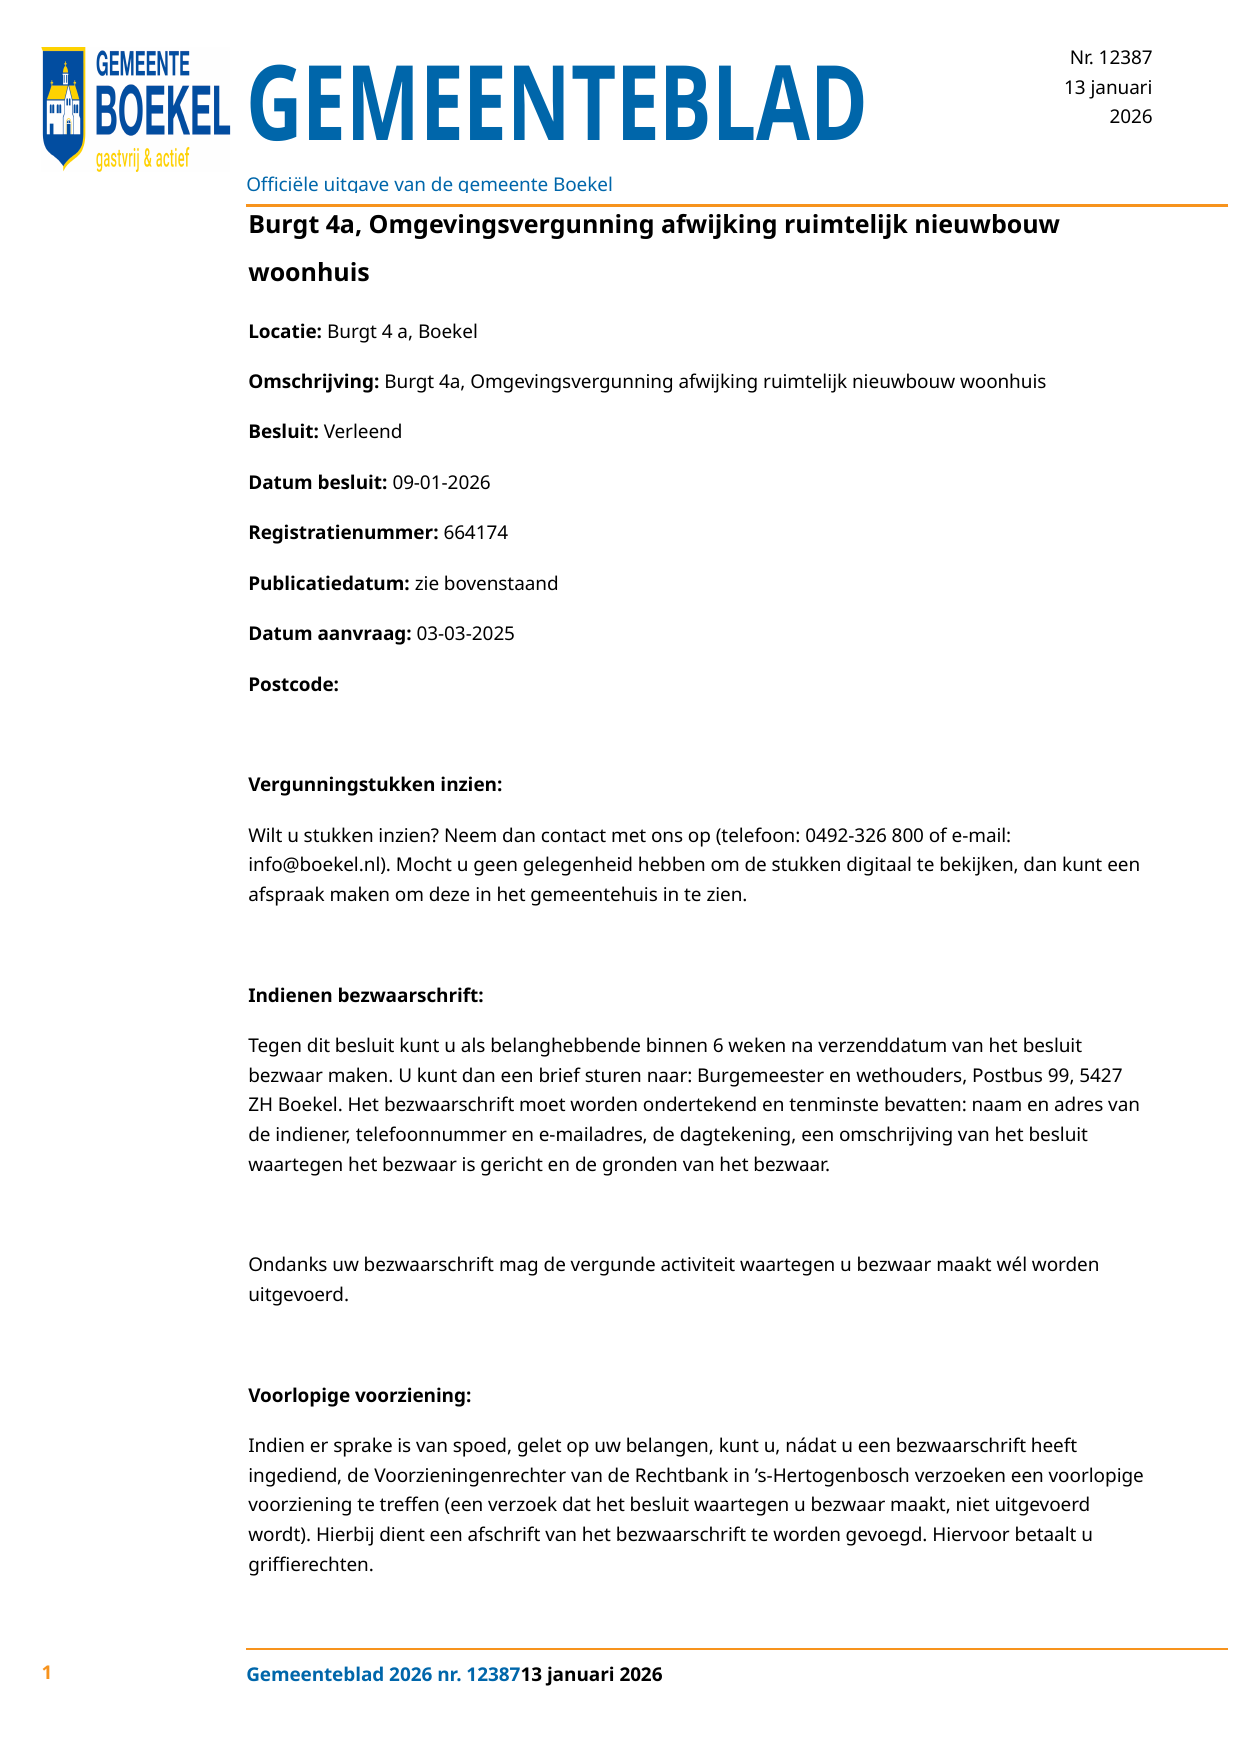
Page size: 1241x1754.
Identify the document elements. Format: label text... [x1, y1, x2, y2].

text Burgt 4a, Omgevingsvergunning afwijking ruimtelijk nieuwbouw woonhuis [248, 207, 1152, 288]
text Vergunningstukken inzien: [248, 772, 1152, 797]
text Tegen dit besluit kunt u als belanghebbende binnen 6 weken na verzenddatum van het besluit bezwaar maken. U kunt dan een brief sturen naar: Burgemeester en wethouders, Postbus 99, 5427 ZH Boekel. Het bezwaarschrift moet worden ondertekend en tenminste bevatten: naam en adres van de indiener, telefoonnummer en e-mailadres, de dagtekening, een omschrijving van het besluit waartegen het bezwaar is gericht en de gronden van het bezwaar. [248, 1032, 1152, 1177]
text Wilt u stukken inzien? Neem dan contact met ons op (telefoon: 0492-326 800 of e-mail: info@boekel.nl). Mocht u geen gelegenheid hebben om de stukken digitaal te bekijken, dan kunt een afspraak maken om deze in het gemeentehuis in te zien. [248, 822, 1152, 907]
text Besluit: Verleend [248, 419, 1152, 444]
text Postcode: [248, 671, 1152, 697]
picture [41, 47, 231, 172]
text Publicatiedatum: zie bovenstaand [248, 570, 1152, 596]
text Ondanks uw bezwaarschrift mag de vergunde activiteit waartegen u bezwaar maakt wél worden uitgevoerd. [248, 1252, 1152, 1307]
text Datum besluit: 09-01-2026 [248, 469, 1152, 495]
text Indienen bezwaarschrift: [248, 982, 1152, 1008]
text Locatie: Burgt 4 a, Boekel [248, 318, 1152, 344]
text Voorlopige voorziening: [248, 1382, 1152, 1408]
text Omschrijving: Burgt 4a, Omgevingsvergunning afwijking ruimtelijk nieuwbouw woonhuis [248, 368, 1152, 394]
text Indien er sprake is van spoed, gelet op uw belangen, kunt u, nádat u een bezwaarschrift heeft ingediend, de Voorzieningenrechter van de Rechtbank in ’s-Hertogenbosch verzoeken een voorlopige voorziening te treffen (een verzoek dat het besluit waartegen u bezwaar maakt, niet uitgevoerd wordt). Hierbij dient een afschrift van het bezwaarschrift te worden gevoegd. Hiervoor betaalt u griffierechten. [248, 1432, 1152, 1577]
text Registratienummer: 664174 [248, 519, 1152, 545]
text Datum aanvraag: 03-03-2025 [248, 620, 1152, 646]
